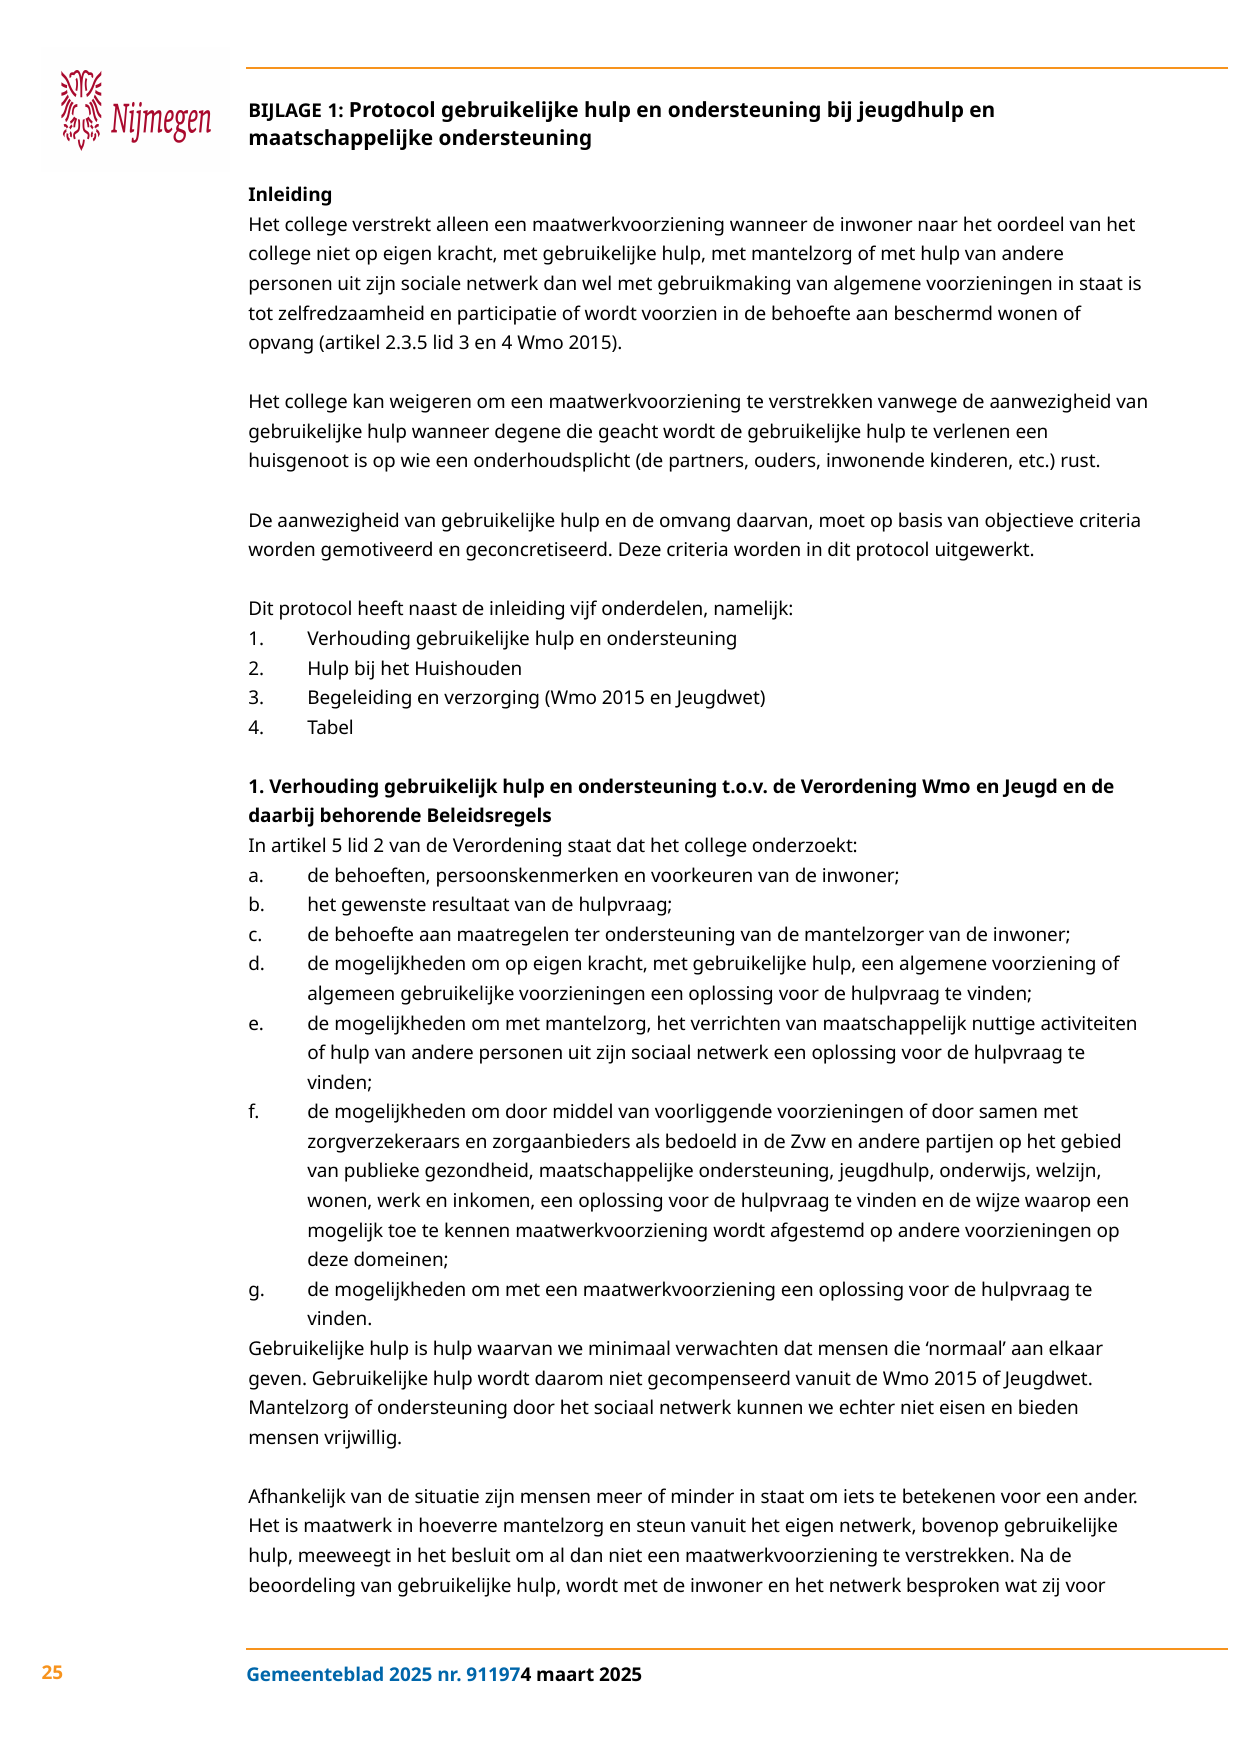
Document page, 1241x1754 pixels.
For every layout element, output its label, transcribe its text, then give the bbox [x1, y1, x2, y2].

text 1. Verhouding gebruikelijk hulp en ondersteuning t.o.v. de Verordening Wmo en Jeugd en de daarbij behorende Beleidsregels [248, 773, 1152, 828]
list het gewenste resultaat van de hulpvraag; [248, 891, 1152, 917]
list Tabel [248, 714, 1152, 739]
text Het college kan weigeren om een maatwerkvoorziening te verstrekken vanwege de aanwezigheid van gebruikelijke hulp wanneer degene die geacht wordt de gebruikelijke hulp te verlenen een huisgenoot is op wie een onderhoudsplicht (de partners, ouders, inwonende kinderen, etc.) rust. [248, 388, 1152, 473]
text Afhankelijk van de situatie zijn mensen meer of minder in staat om iets te betekenen voor een ander. Het is maatwerk in hoeverre mantelzorg en steun vanuit het eigen netwerk, bovenop gebruikelijke hulp, meeweegt in het besluit om al dan niet een maatwerkvoorziening te verstrekken. Na de beoordeling van gebruikelijke hulp, wordt met de inwoner en het netwerk besproken wat zij voor [248, 1483, 1152, 1597]
text Inleiding [248, 181, 1152, 207]
picture [41, 47, 231, 172]
list Begeleiding en verzorging (Wmo 2015 en Jeugdwet) [248, 684, 1152, 710]
list de behoefte aan maatregelen ter ondersteuning van de mantelzorger van de inwoner; [248, 921, 1152, 947]
text De aanwezigheid van gebruikelijke hulp en de omvang daarvan, moet op basis van objectieve criteria worden gemotiveerd en geconcretiseerd. Deze criteria worden in dit protocol uitgewerkt. [248, 507, 1152, 562]
list de mogelijkheden om op eigen kracht, met gebruikelijke hulp, een algemene voorziening of algemeen gebruikelijke voorzieningen een oplossing voor de hulpvraag te vinden; [248, 951, 1152, 1006]
list de behoeften, persoonskenmerken en voorkeuren van de inwoner; [248, 862, 1152, 887]
list Hulp bij het Huishouden [248, 655, 1152, 680]
list de mogelijkheden om door middel van voorliggende voorzieningen of door samen met zorgverzekeraars en zorgaanbieders als bedoeld in de Zvw en andere partijen op het gebied van publieke gezondheid, maatschappelijke ondersteuning, jeugdhulp, onderwijs, welzijn, wonen, werk en inkomen, een oplossing voor de hulpvraag te vinden en de wijze waarop een mogelijk toe te kennen maatwerkvoorziening wordt afgestemd op andere voorzieningen op deze domeinen; [248, 1098, 1152, 1272]
text Het college verstrekt alleen een maatwerkvoorziening wanneer de inwoner naar het oordeel van het college niet op eigen kracht, met gebruikelijke hulp, met mantelzorg of met hulp van andere personen uit zijn sociale netwerk dan wel met gebruikmaking van algemene voorzieningen in staat is tot zelfredzaamheid en participatie of wordt voorzien in de behoefte aan beschermd wonen of opvang (artikel 2.3.5 lid 3 en 4 Wmo 2015). [248, 211, 1152, 355]
list Verhouding gebruikelijke hulp en ondersteuning [248, 625, 1152, 651]
text BIJLAGE 1: Protocol gebruikelijke hulp en ondersteuning bij jeugdhulp en maatschappelijke ondersteuning [248, 95, 1152, 152]
text In artikel 5 lid 2 van de Verordening staat dat het college onderzoekt: [248, 832, 1152, 858]
list de mogelijkheden om met mantelzorg, het verrichten van maatschappelijk nuttige activiteiten of hulp van andere personen uit zijn sociaal netwerk een oplossing voor de hulpvraag te vinden; [248, 1010, 1152, 1094]
list de mogelijkheden om met een maatwerkvoorziening een oplossing voor de hulpvraag te vinden. [248, 1276, 1152, 1331]
text Gebruikelijke hulp is hulp waarvan we minimaal verwachten dat mensen die ‘normaal’ aan elkaar geven. Gebruikelijke hulp wordt daarom niet gecompenseerd vanuit de Wmo 2015 of Jeugdwet. Mantelzorg of ondersteuning door het sociaal netwerk kunnen we echter niet eisen en bieden mensen vrijwillig. [248, 1335, 1152, 1449]
text Dit protocol heeft naast de inleiding vijf onderdelen, namelijk: [248, 596, 1152, 621]
